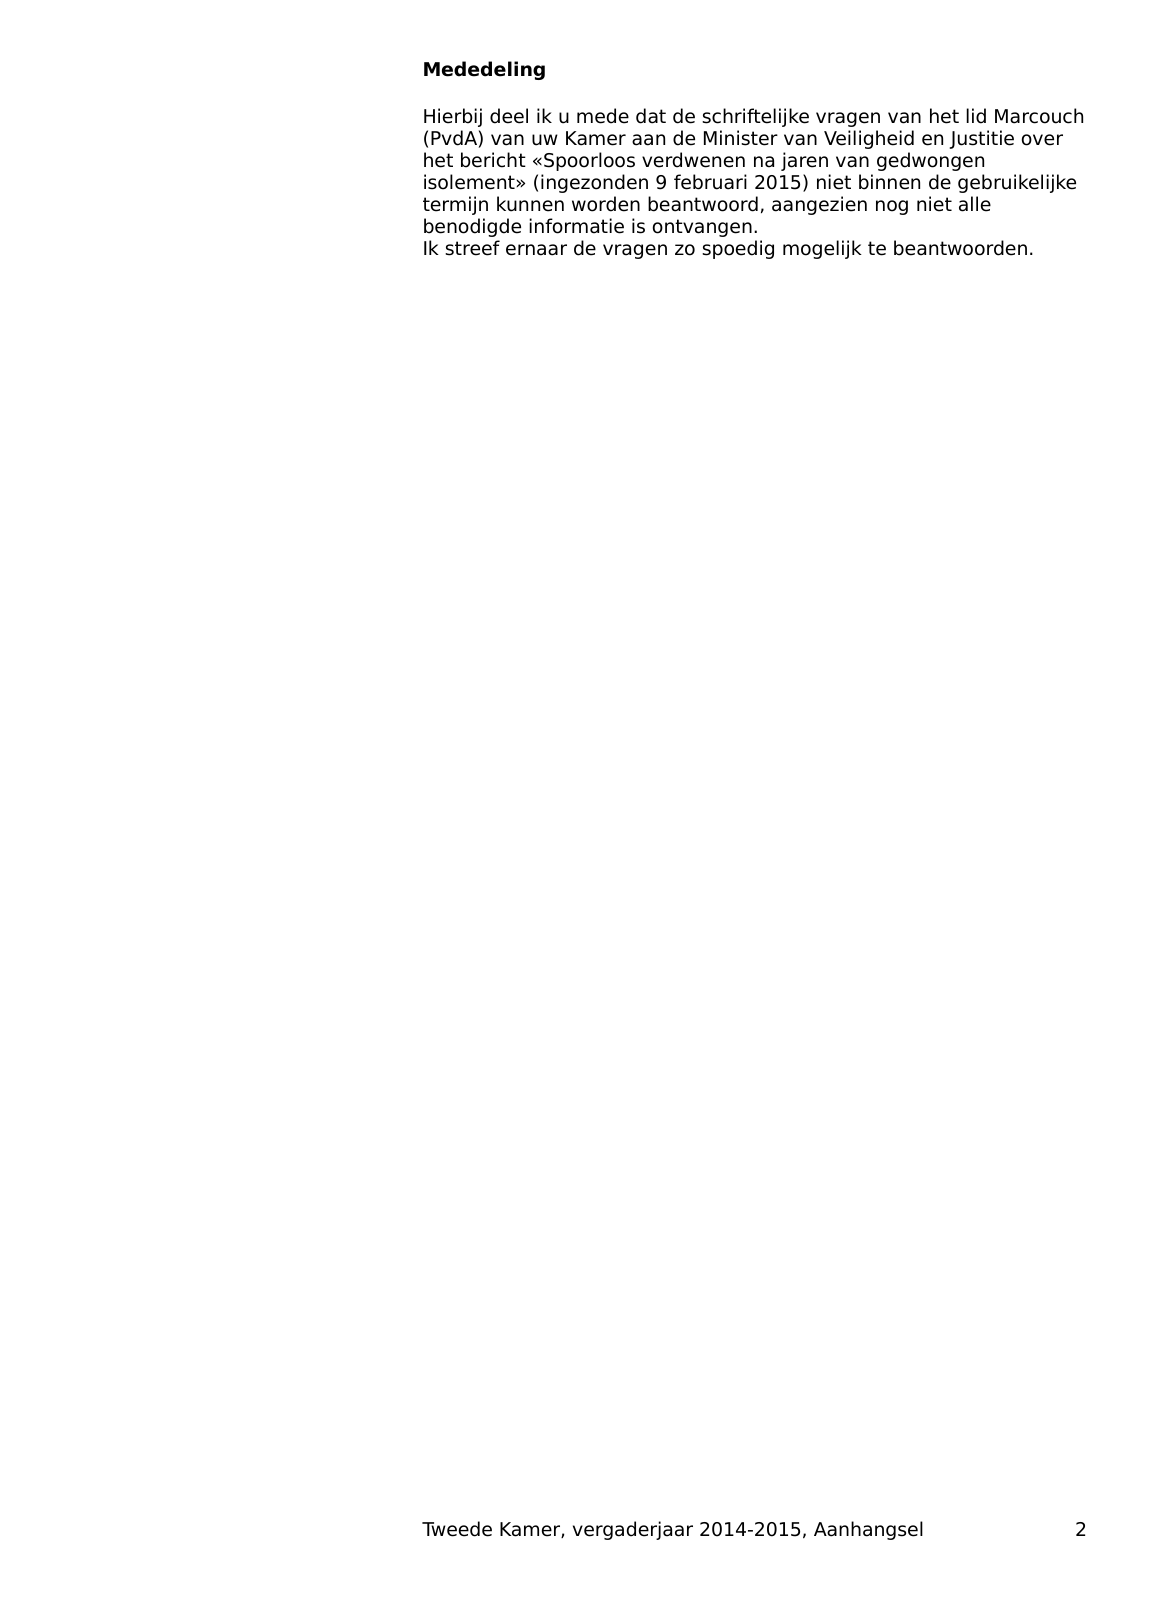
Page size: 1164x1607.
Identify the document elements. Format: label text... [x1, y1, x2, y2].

text Ik streef ernaar de vragen zo spoedig mogelijk te beantwoorden. [422, 238, 1087, 260]
text Hierbij deel ik u mede dat de schriftelijke vragen van het lid Marcouch (PvdA) van uw Kamer aan de Minister van Veiligheid en Justitie over het bericht «Spoorloos verdwenen na jaren van gedwongen isolement» (ingezonden 9 februari 2015) niet binnen de gebruikelijke termijn kunnen worden beantwoord, aangezien nog niet alle benodigde informatie is ontvangen. [422, 106, 1087, 238]
subtitle Mededeling [422, 59, 1087, 81]
